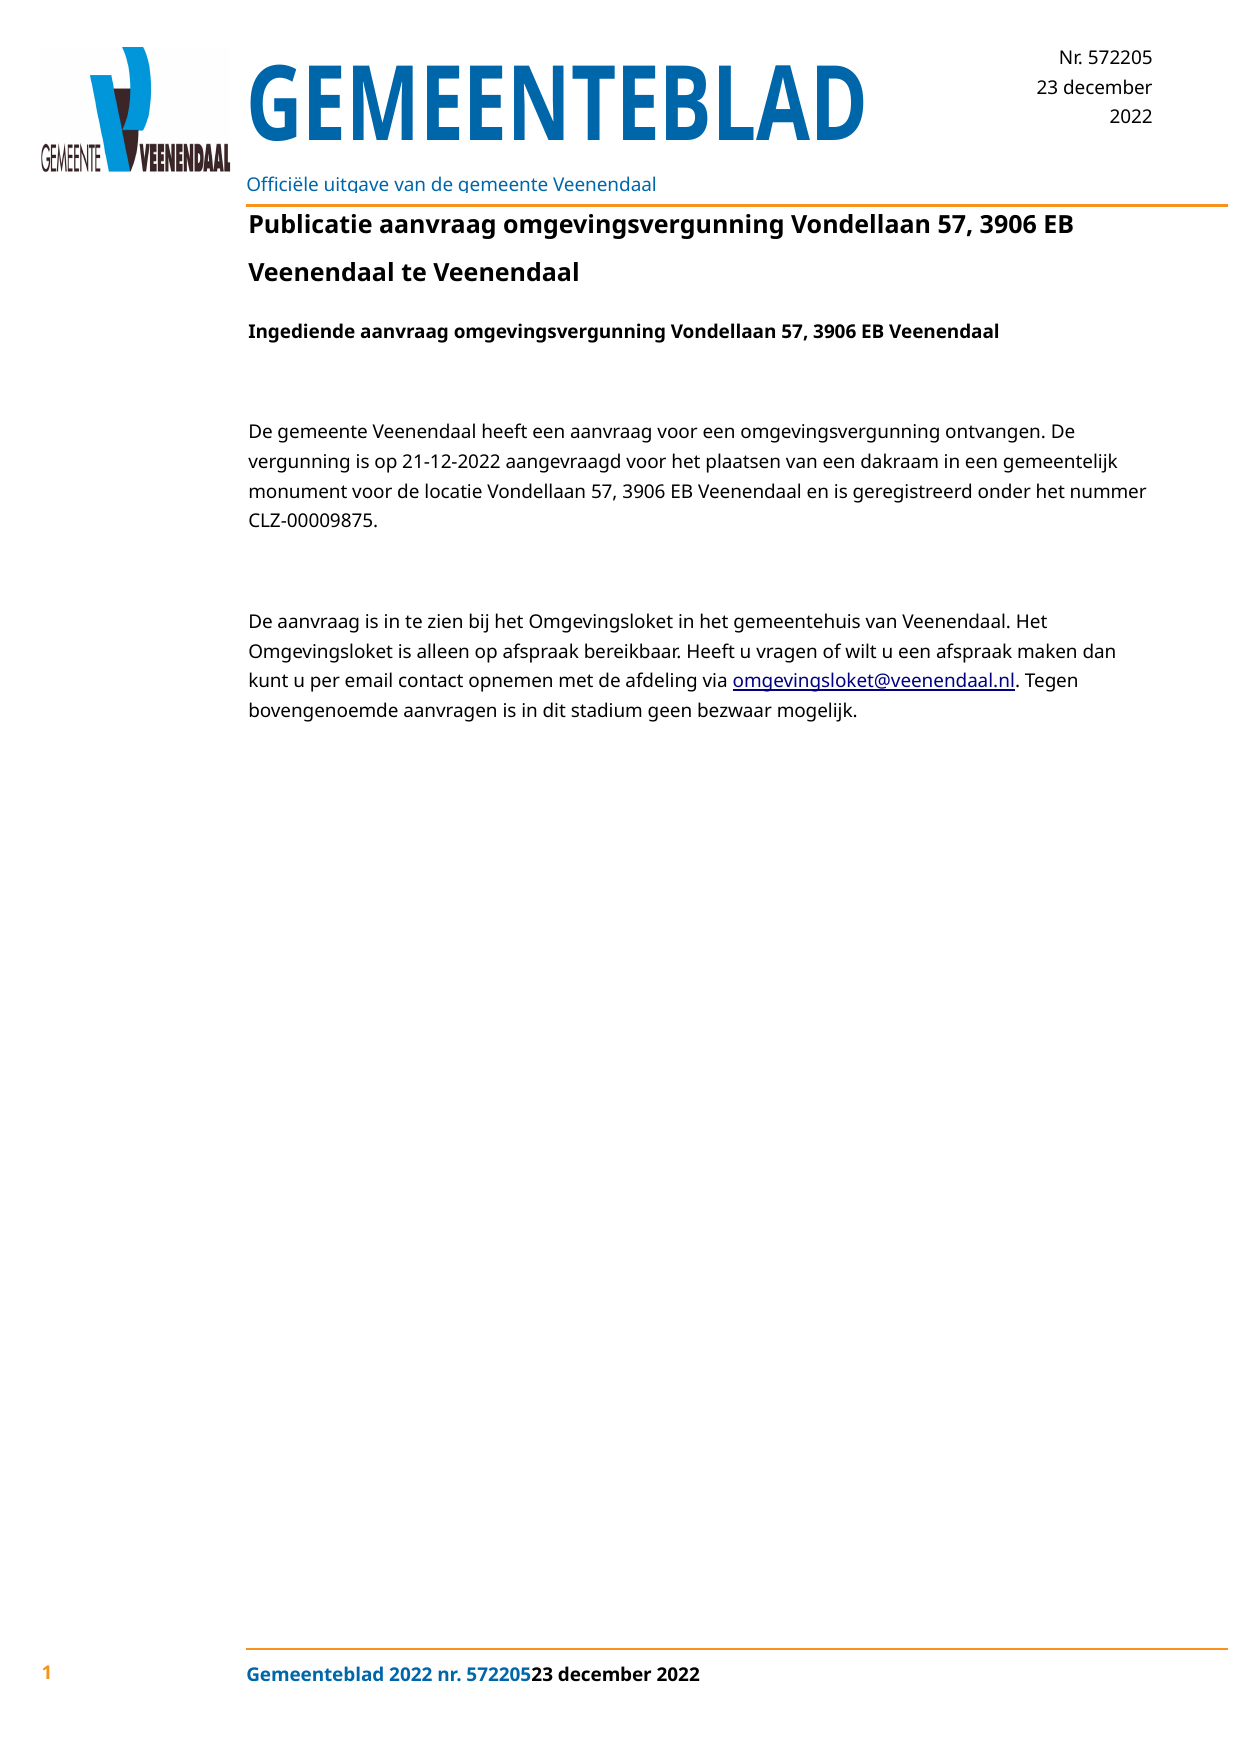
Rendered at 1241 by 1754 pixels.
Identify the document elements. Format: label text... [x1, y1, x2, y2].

text De gemeente Veenendaal heeft een aanvraag voor een omgevingsvergunning ontvangen. De vergunning is op 21-12-2022 aangevraagd voor het plaatsen van een dakraam in een gemeentelijk monument voor de locatie Vondellaan 57, 3906 EB Veenendaal en is geregistreerd onder het nummer CLZ-00009875. [248, 419, 1152, 533]
picture [41, 47, 130, 172]
text De aanvraag is in te zien bij het Omgevingsloket in het gemeentehuis van Veenendaal. Het Omgevingsloket is alleen op afspraak bereikbaar. Heeft u vragen of wilt u een afspraak maken dan kunt u per email contact opnemen met de afdeling via omgevingsloket@veenendaal.nl. Tegen bovengenoemde aanvragen is in dit stadium geen bezwaar mogelijk. [248, 608, 1152, 723]
text Publicatie aanvraag omgevingsvergunning Vondellaan 57, 3906 EB Veenendaal te Veenendaal [248, 207, 1152, 288]
picture [123, 47, 231, 172]
text Ingediende aanvraag omgevingsvergunning Vondellaan 57, 3906 EB Veenendaal [248, 318, 1152, 344]
